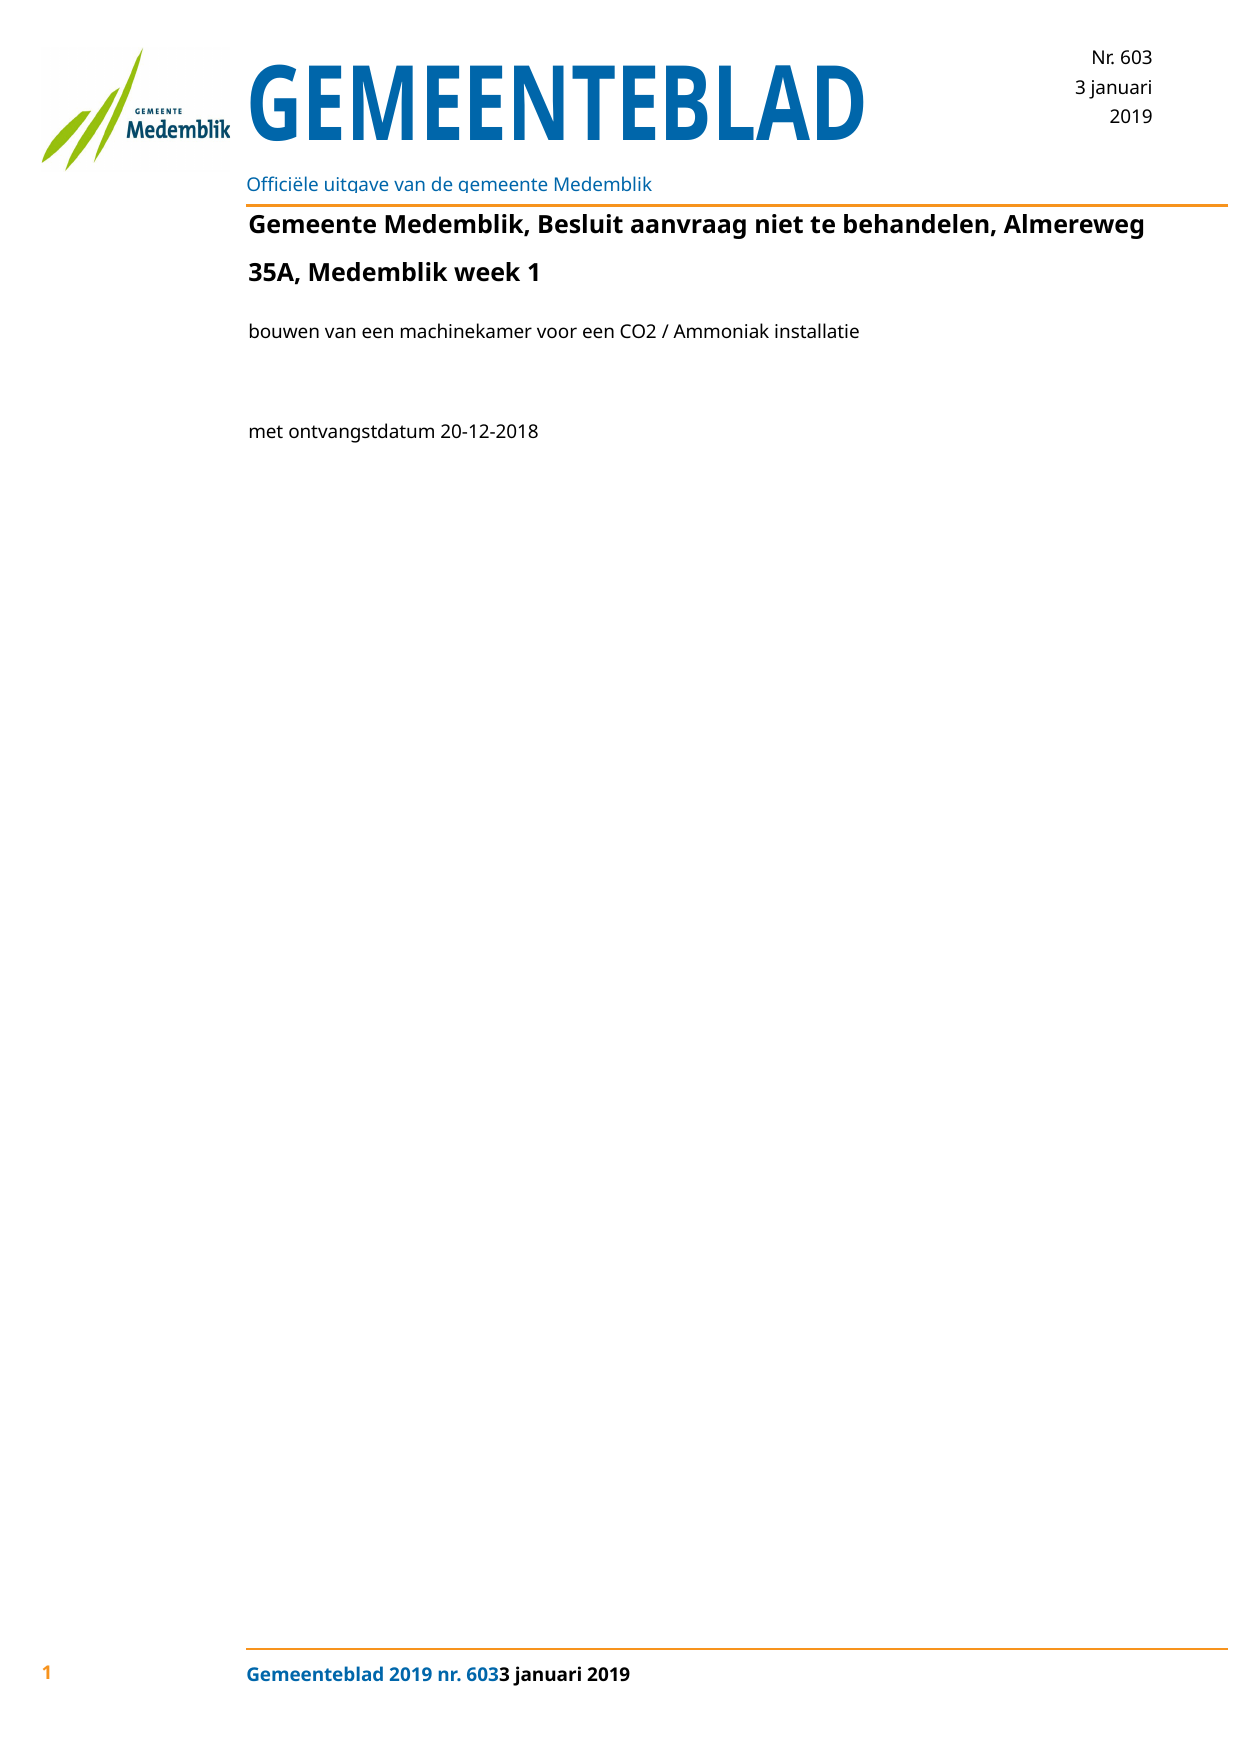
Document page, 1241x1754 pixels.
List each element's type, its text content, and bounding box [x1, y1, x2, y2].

picture [41, 47, 231, 172]
text Gemeente Medemblik, Besluit aanvraag niet te behandelen, Almereweg 35A, Medemblik week 1 [248, 207, 1152, 288]
text met ontvangstdatum 20-12-2018 [248, 419, 1152, 444]
text bouwen van een machinekamer voor een CO2 / Ammoniak installatie [248, 318, 1152, 344]
